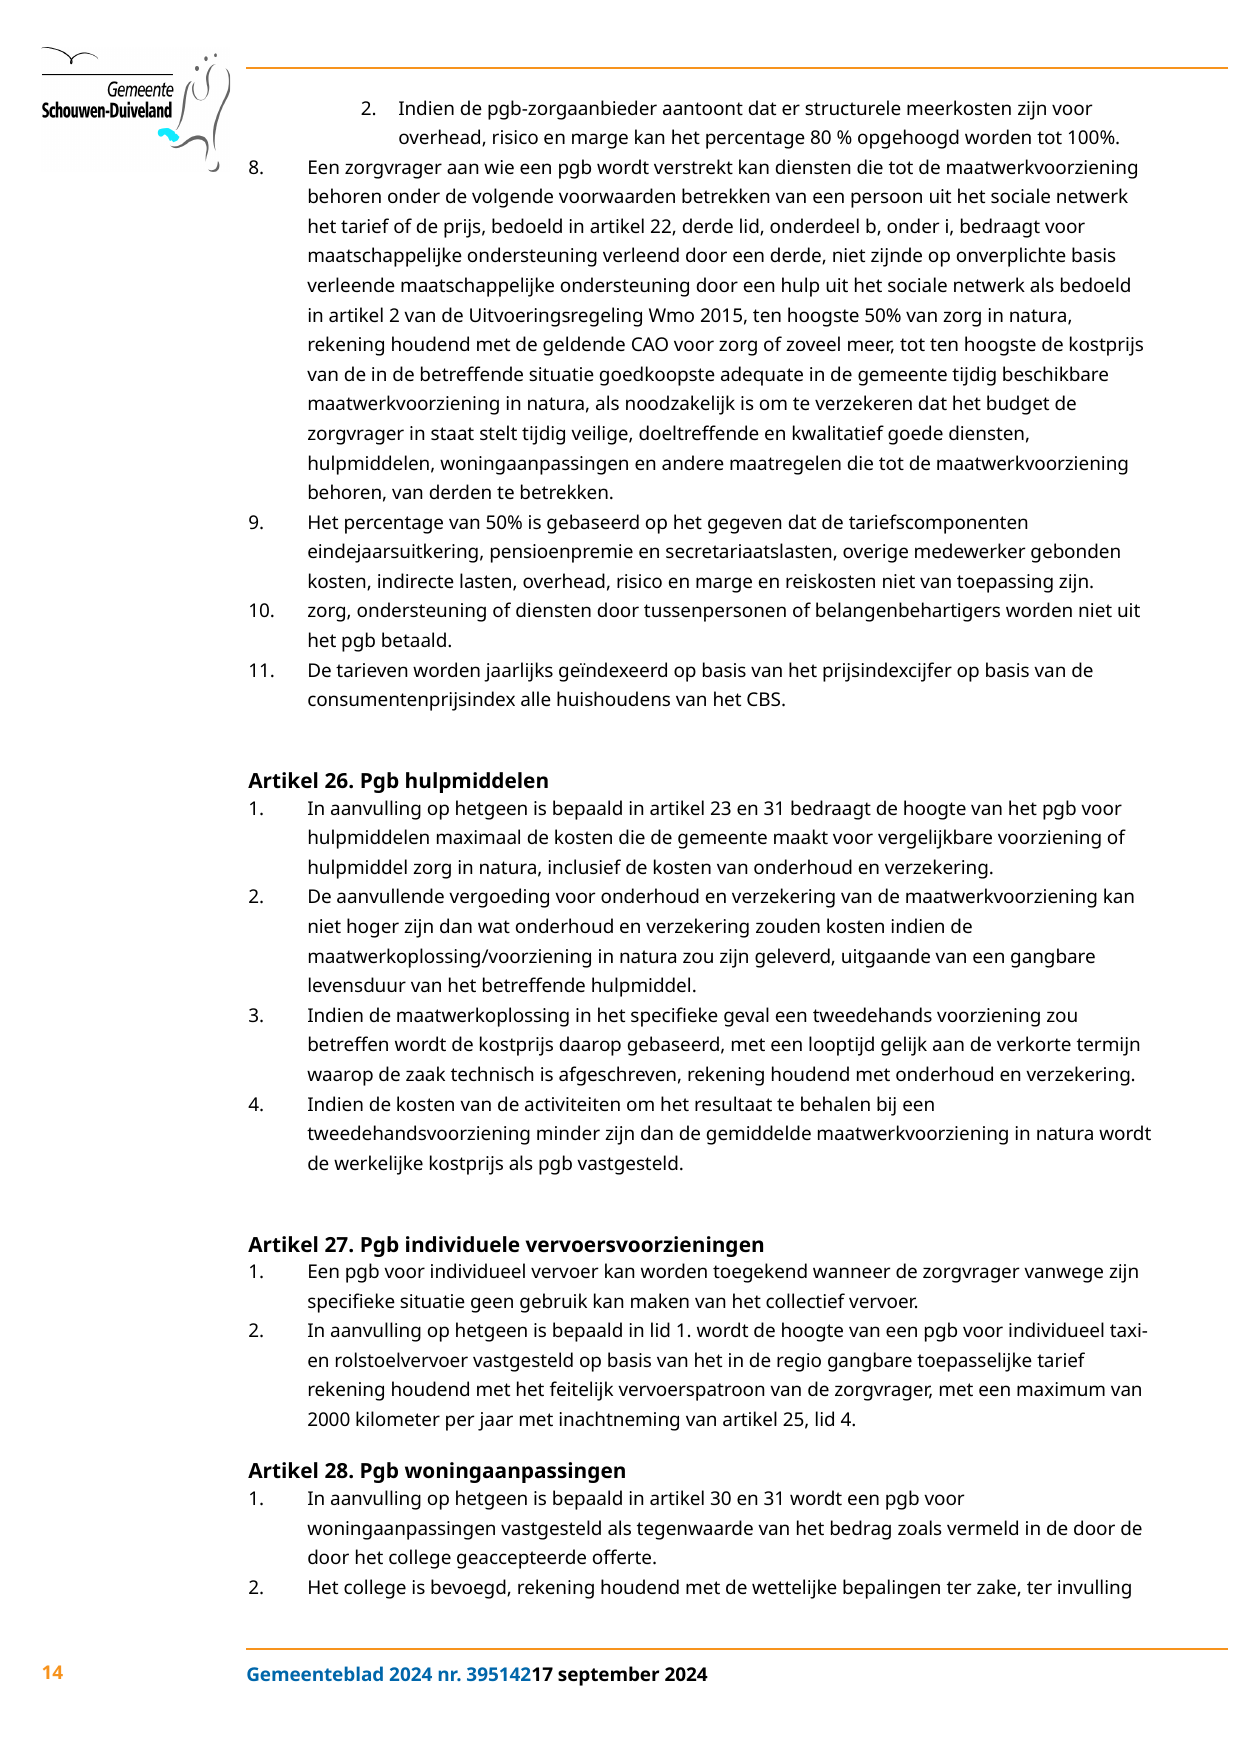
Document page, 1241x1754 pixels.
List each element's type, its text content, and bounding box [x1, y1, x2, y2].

list De aanvullende vergoeding voor onderhoud en verzekering van de maatwerkvoorziening kan niet hoger zijn dan wat onderhoud en verzekering zouden kosten indien de maatwerkoplossing/voorziening in natura zou zijn geleverd, uitgaande van een gangbare levensduur van het betreffende hulpmiddel. [248, 884, 1152, 998]
list De tarieven worden jaarlijks geïndexeerd op basis van het prijsindexcijfer op basis van de consumentenprijsindex alle huishoudens van het CBS. [248, 657, 1152, 712]
list Indien de pgb-zorgaanbieder aantoont dat er structurele meerkosten zijn voor overhead, risico en marge kan het percentage 80 % opgehoogd worden tot 100%. [361, 95, 1152, 150]
text Artikel 26. Pgb hulpmiddelen [248, 766, 1152, 795]
list In aanvulling op hetgeen is bepaald in lid 1. wordt de hoogte van een pgb voor individueel taxi- en rolstoelvervoer vastgesteld op basis van het in de regio gangbare toepasselijke tarief rekening houdend met het feitelijk vervoerspatroon van de zorgvrager, met een maximum van 2000 kilometer per jaar met inachtneming van artikel 25, lid 4. [248, 1317, 1152, 1432]
list Een pgb voor individueel vervoer kan worden toegekend wanneer de zorgvrager vanwege zijn specifieke situatie geen gebruik kan maken van het collectief vervoer. [248, 1258, 1152, 1314]
picture [41, 47, 231, 172]
text Artikel 27. Pgb individuele vervoersvoorzieningen [248, 1230, 1152, 1258]
list Een zorgvrager aan wie een pgb wordt verstrekt kan diensten die tot de maatwerkvoorziening behoren onder de volgende voorwaarden betrekken van een persoon uit het sociale netwerk het tarief of de prijs, bedoeld in artikel 22, derde lid, onderdeel b, onder i, bedraagt voor maatschappelijke ondersteuning verleend door een derde, niet zijnde op onverplichte basis verleende maatschappelijke ondersteuning door een hulp uit het sociale netwerk als bedoeld in artikel 2 van de Uitvoeringsregeling Wmo 2015, ten hoogste 50% van zorg in natura, rekening houdend met de geldende CAO voor zorg of zoveel meer, tot ten hoogste de kostprijs van de in de betreffende situatie goedkoopste adequate in de gemeente tijdig beschikbare maatwerkvoorziening in natura, als noodzakelijk is om te verzekeren dat het budget de zorgvrager in staat stelt tijdig veilige, doeltreffende en kwalitatief goede diensten, hulpmiddelen, woningaanpassingen en andere maatregelen die tot de maatwerkvoorziening behoren, van derden te betrekken. [248, 154, 1152, 505]
list Indien de kosten van de activiteiten om het resultaat te behalen bij een tweedehandsvoorziening minder zijn dan de gemiddelde maatwerkvoorziening in natura wordt de werkelijke kostprijs als pgb vastgesteld. [248, 1091, 1152, 1176]
list In aanvulling op hetgeen is bepaald in artikel 23 en 31 bedraagt de hoogte van het pgb voor hulpmiddelen maximaal de kosten die de gemeente maakt voor vergelijkbare voorziening of hulpmiddel zorg in natura, inclusief de kosten van onderhoud en verzekering. [248, 795, 1152, 880]
list In aanvulling op hetgeen is bepaald in artikel 30 en 31 wordt een pgb voor woningaanpassingen vastgesteld als tegenwaarde van het bedrag zoals vermeld in de door de door het college geaccepteerde offerte. [248, 1485, 1152, 1570]
list zorg, ondersteuning of diensten door tussenpersonen of belangenbehartigers worden niet uit het pgb betaald. [248, 598, 1152, 653]
list Het college is bevoegd, rekening houdend met de wettelijke bepalingen ter zake, ter invulling [248, 1574, 1152, 1599]
list Het percentage van 50% is gebaseerd op het gegeven dat de tariefscomponenten eindejaarsuitkering, pensioenpremie en secretariaatslasten, overige medewerker gebonden kosten, indirecte lasten, overhead, risico en marge en reiskosten niet van toepassing zijn. [248, 509, 1152, 594]
list Indien de maatwerkoplossing in het specifieke geval een tweedehands voorziening zou betreffen wordt de kostprijs daarop gebaseerd, met een looptijd gelijk aan de verkorte termijn waarop de zaak technisch is afgeschreven, rekening houdend met onderhoud en verzekering. [248, 1002, 1152, 1087]
text Artikel 28. Pgb woningaanpassingen [248, 1457, 1152, 1485]
